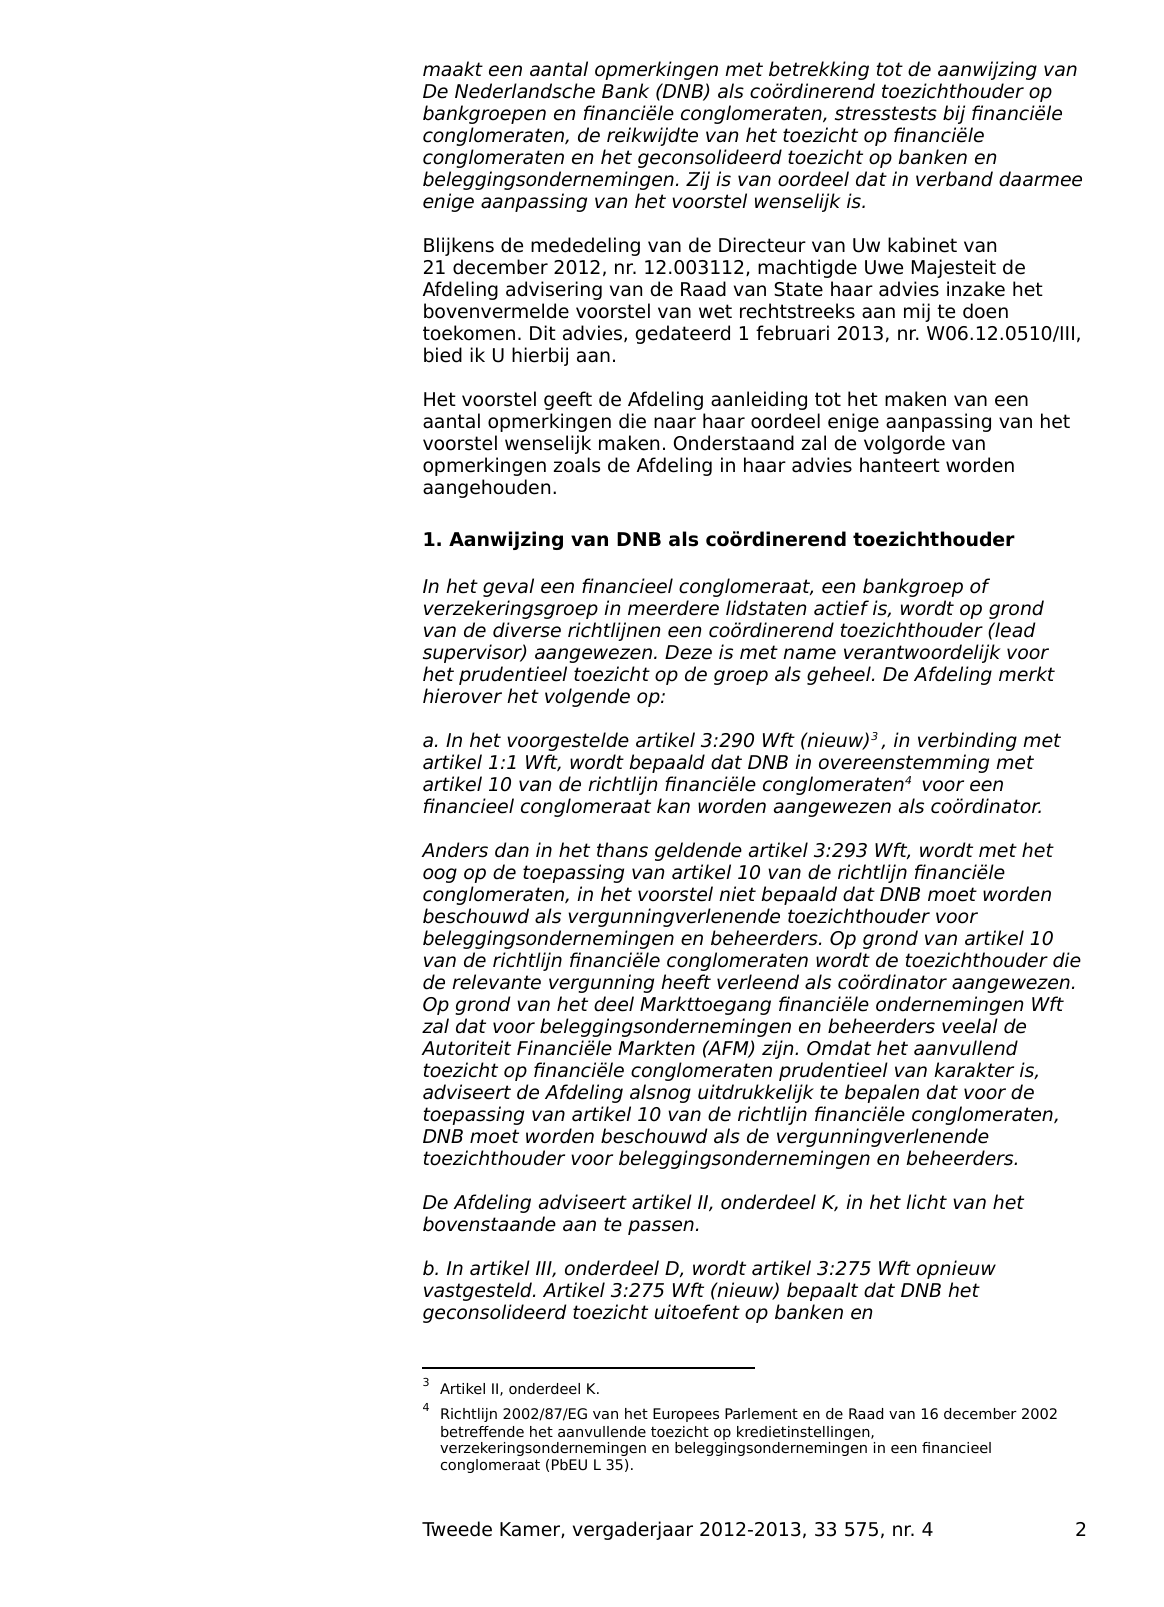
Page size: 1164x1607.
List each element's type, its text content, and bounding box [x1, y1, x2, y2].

text De Afdeling adviseert artikel II, onderdeel K, in het licht van het bovenstaande aan te passen. [422, 1192, 1087, 1236]
text Blijkens de mededeling van de Directeur van Uw kabinet van 21 december 2012, nr. 12.003112, machtigde Uwe Majesteit de Afdeling advisering van de Raad van State haar advies inzake het bovenvermelde voorstel van wet rechtstreeks aan mij te doen toekomen. Dit advies, gedateerd 1 februari 2013, nr. W06.12.0510/III, bied ik U hierbij aan. [422, 235, 1087, 367]
text maakt een aantal opmerkingen met betrekking tot de aanwijzing van De Nederlandsche Bank (DNB) als coördinerend toezichthouder op bankgroepen en financiële conglomeraten, stresstests bij financiële conglomeraten, de reikwijdte van het toezicht op financiële conglomeraten en het geconsolideerd toezicht op banken en beleggingsondernemingen. Zij is van oordeel dat in verband daarmee enige aanpassing van het voorstel wenselijk is. [422, 59, 1087, 213]
text Richtlijn 2002/87/EG van het Europees Parlement en de Raad van 16 december 2002 betreffende het aanvullende toezicht op kredietinstellingen, verzekeringsondernemingen en beleggingsondernemingen in een financieel conglomeraat (PbEU L 35). [422, 1402, 1087, 1474]
text a. In het voorgestelde artikel 3:290 Wft (nieuw), in verbinding met artikel 1:1 Wft, wordt bepaald dat DNB in overeenstemming met artikel 10 van de richtlijn financiële conglomeraten voor een financieel conglomeraat kan worden aangewezen als coördinator. [422, 730, 1087, 818]
subtitle 1. Aanwijzing van DNB als coördinerend toezichthouder [422, 529, 1087, 551]
text In het geval een financieel conglomeraat, een bankgroep of verzekeringsgroep in meerdere lidstaten actief is, wordt op grond van de diverse richtlijnen een coördinerend toezichthouder (lead supervisor) aangewezen. Deze is met name verantwoordelijk voor het prudentieel toezicht op de groep als geheel. De Afdeling merkt hierover het volgende op: [422, 576, 1087, 708]
text Het voorstel geeft de Afdeling aanleiding tot het maken van een aantal opmerkingen die naar haar oordeel enige aanpassing van het voorstel wenselijk maken. Onderstaand zal de volgorde van opmerkingen zoals de Afdeling in haar advies hanteert worden aangehouden. [422, 389, 1087, 499]
text Anders dan in het thans geldende artikel 3:293 Wft, wordt met het oog op de toepassing van artikel 10 van de richtlijn financiële conglomeraten, in het voorstel niet bepaald dat DNB moet worden beschouwd als vergunningverlenende toezichthouder voor beleggingsondernemingen en beheerders. Op grond van artikel 10 van de richtlijn financiële conglomeraten wordt de toezichthouder die de relevante vergunning heeft verleend als coördinator aangewezen. Op grond van het deel Markttoegang financiële ondernemingen Wft zal dat voor beleggingsondernemingen en beheerders veelal de Autoriteit Financiële Markten (AFM) zijn. Omdat het aanvullend toezicht op financiële conglomeraten prudentieel van karakter is, adviseert de Afdeling alsnog uitdrukkelijk te bepalen dat voor de toepassing van artikel 10 van de richtlijn financiële conglomeraten, DNB moet worden beschouwd als de vergunningverlenende toezichthouder voor beleggingsondernemingen en beheerders. [422, 840, 1087, 1170]
text Artikel II, onderdeel K. [422, 1377, 1087, 1399]
text b. In artikel III, onderdeel D, wordt artikel 3:275 Wft opnieuw vastgesteld. Artikel 3:275 Wft (nieuw) bepaalt dat DNB het geconsolideerd toezicht uitoefent op banken en [422, 1258, 1087, 1324]
